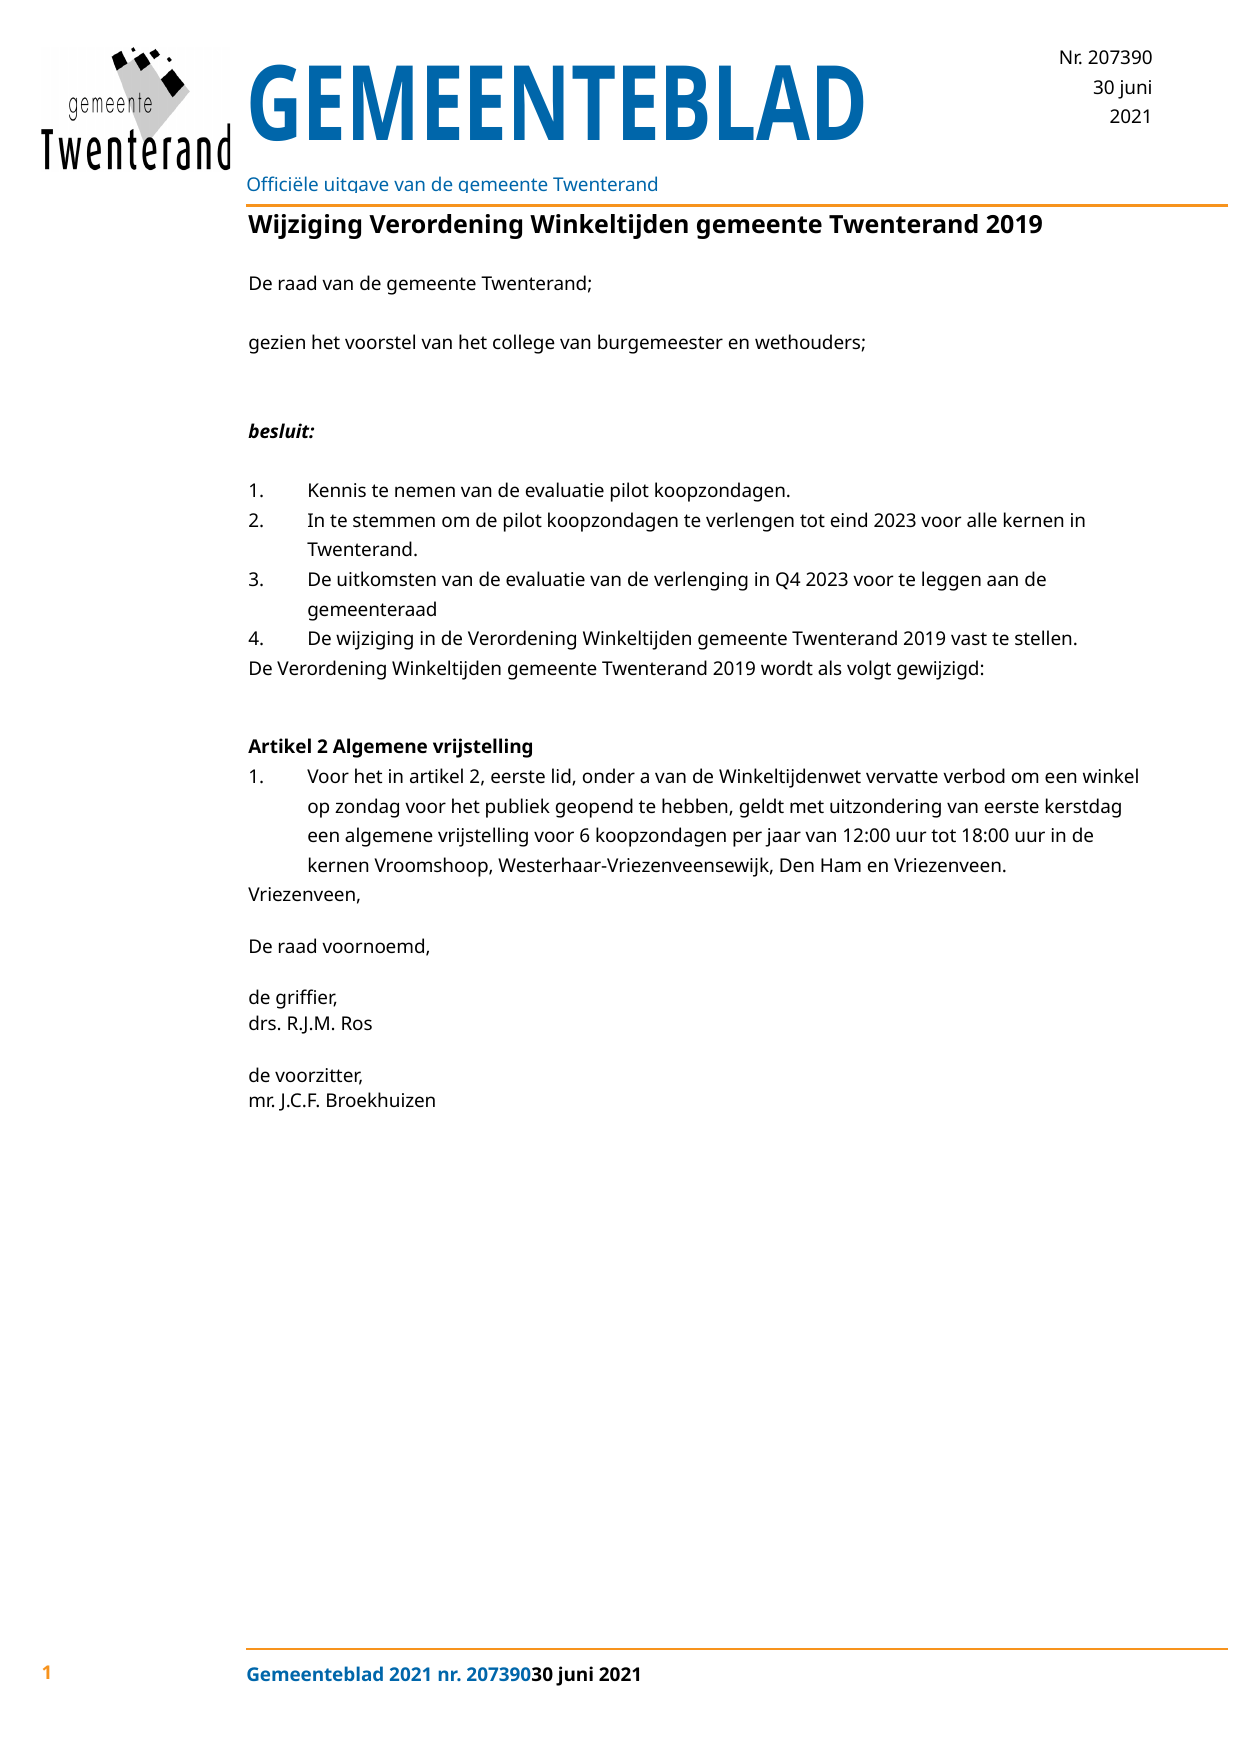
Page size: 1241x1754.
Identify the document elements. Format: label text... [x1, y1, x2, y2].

text Vriezenveen, [248, 882, 1152, 907]
text de voorzitter, [248, 1062, 1152, 1087]
text drs. R.J.M. Ros [248, 1010, 1152, 1036]
text de griffier, [248, 984, 1152, 1010]
text Artikel 2 Algemene vrijstelling [248, 734, 1152, 759]
list In te stemmen om de pilot koopzondagen te verlengen tot eind 2023 voor alle kernen in Twenterand. [248, 507, 1152, 562]
text De Verordening Winkeltijden gemeente Twenterand 2019 wordt als volgt gewijzigd: [248, 655, 1152, 681]
list Kennis te nemen van de evaluatie pilot koopzondagen. [248, 477, 1152, 503]
text De raad van de gemeente Twenterand; [248, 270, 1152, 296]
picture [41, 47, 231, 172]
text Wijziging Verordening Winkeltijden gemeente Twenterand 2019 [248, 207, 1152, 241]
list Voor het in artikel 2, eerste lid, onder a van de Winkeltijdenwet vervatte verbod om een winkel op zondag voor het publiek geopend te hebben, geldt met uitzondering van eerste kerstdag een algemene vrijstelling voor 6 koopzondagen per jaar van 12:00 uur tot 18:00 uur in de kernen Vroomshoop, Westerhaar-Vriezenveensewijk, Den Ham en Vriezenveen. [248, 763, 1152, 878]
text gezien het voorstel van het college van burgemeester en wethouders; [248, 329, 1152, 355]
text besluit: [248, 418, 1152, 444]
text De raad voornoemd, [248, 933, 1152, 959]
list De wijziging in de Verordening Winkeltijden gemeente Twenterand 2019 vast te stellen. [248, 625, 1152, 651]
list De uitkomsten van de evaluatie van de verlenging in Q4 2023 voor te leggen aan de gemeenteraad [248, 566, 1152, 621]
text mr. J.C.F. Broekhuizen [248, 1087, 1152, 1113]
